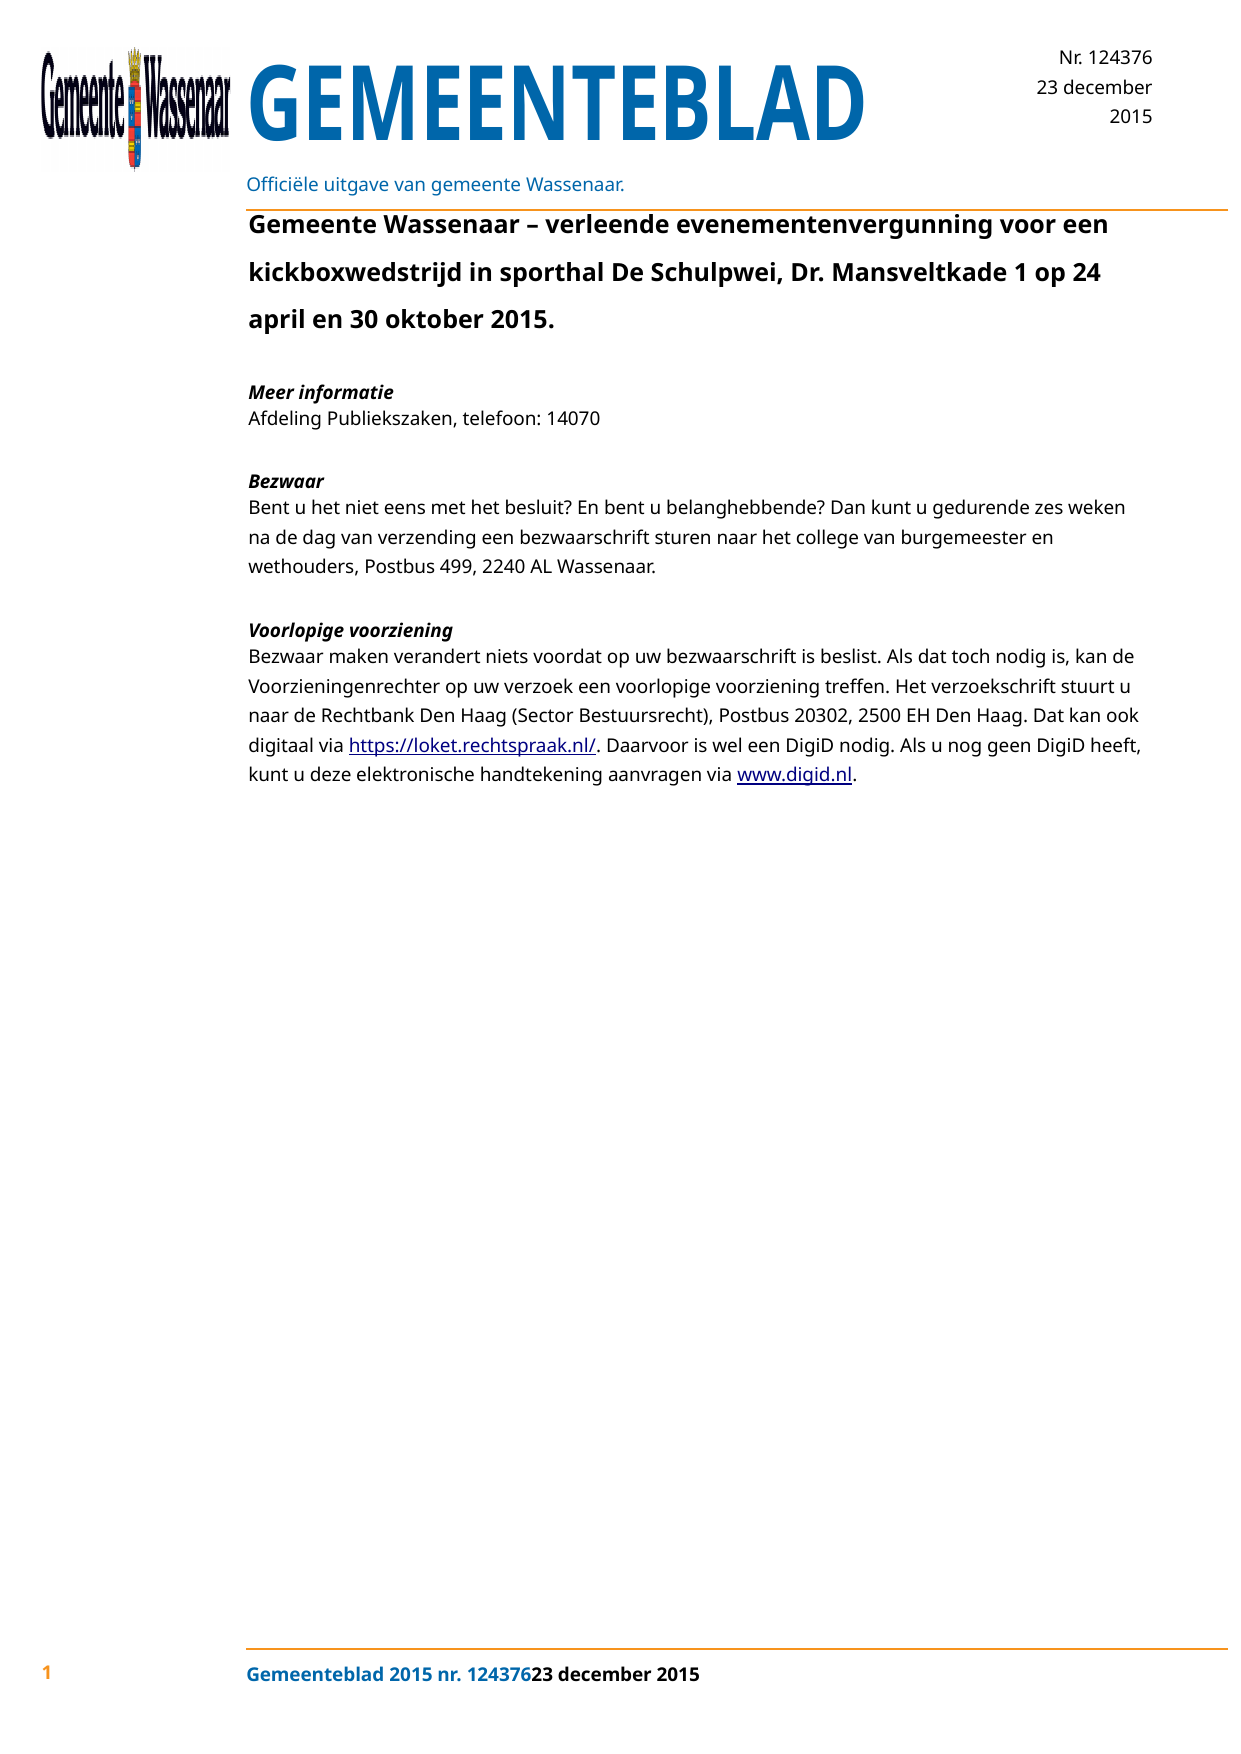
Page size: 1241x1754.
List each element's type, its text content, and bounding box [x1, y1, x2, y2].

text Bent u het niet eens met het besluit? En bent u belanghebbende? Dan kunt u gedurende zes weken na de dag van verzending een bezwaarschrift sturen naar het college van burgemeester en wethouders, Postbus 499, 2240 AL Wassenaar. [248, 494, 1152, 579]
text Bezwaar maken verandert niets voordat op uw bezwaarschrift is beslist. Als dat toch nodig is, kan de Voorzieningenrechter op uw verzoek een voorlopige voorziening treffen. Het verzoekschrift stuurt u naar de Rechtbank Den Haag (Sector Bestuursrecht), Postbus 20302, 2500 EH Den Haag. Dat kan ook digitaal via https://loket.rechtspraak.nl/. Daarvoor is wel een DigiD nodig. Als u nog geen DigiD heeft, kunt u deze elektronische handtekening aanvragen via www.digid.nl. [248, 643, 1152, 787]
text Bezwaar [248, 469, 1152, 494]
text Voorlopige voorziening [248, 618, 1152, 643]
text Gemeente Wassenaar – verleende evenementenvergunning voor een kickboxwedstrijd in sporthal De Schulpwei, Dr. Mansveltkade 1 op 24 april en 30 oktober 2015. [248, 211, 1152, 336]
text Afdeling Publiekszaken, telefoon: 14070 [248, 405, 1152, 431]
text Meer informatie [248, 379, 1152, 405]
picture [41, 47, 231, 172]
